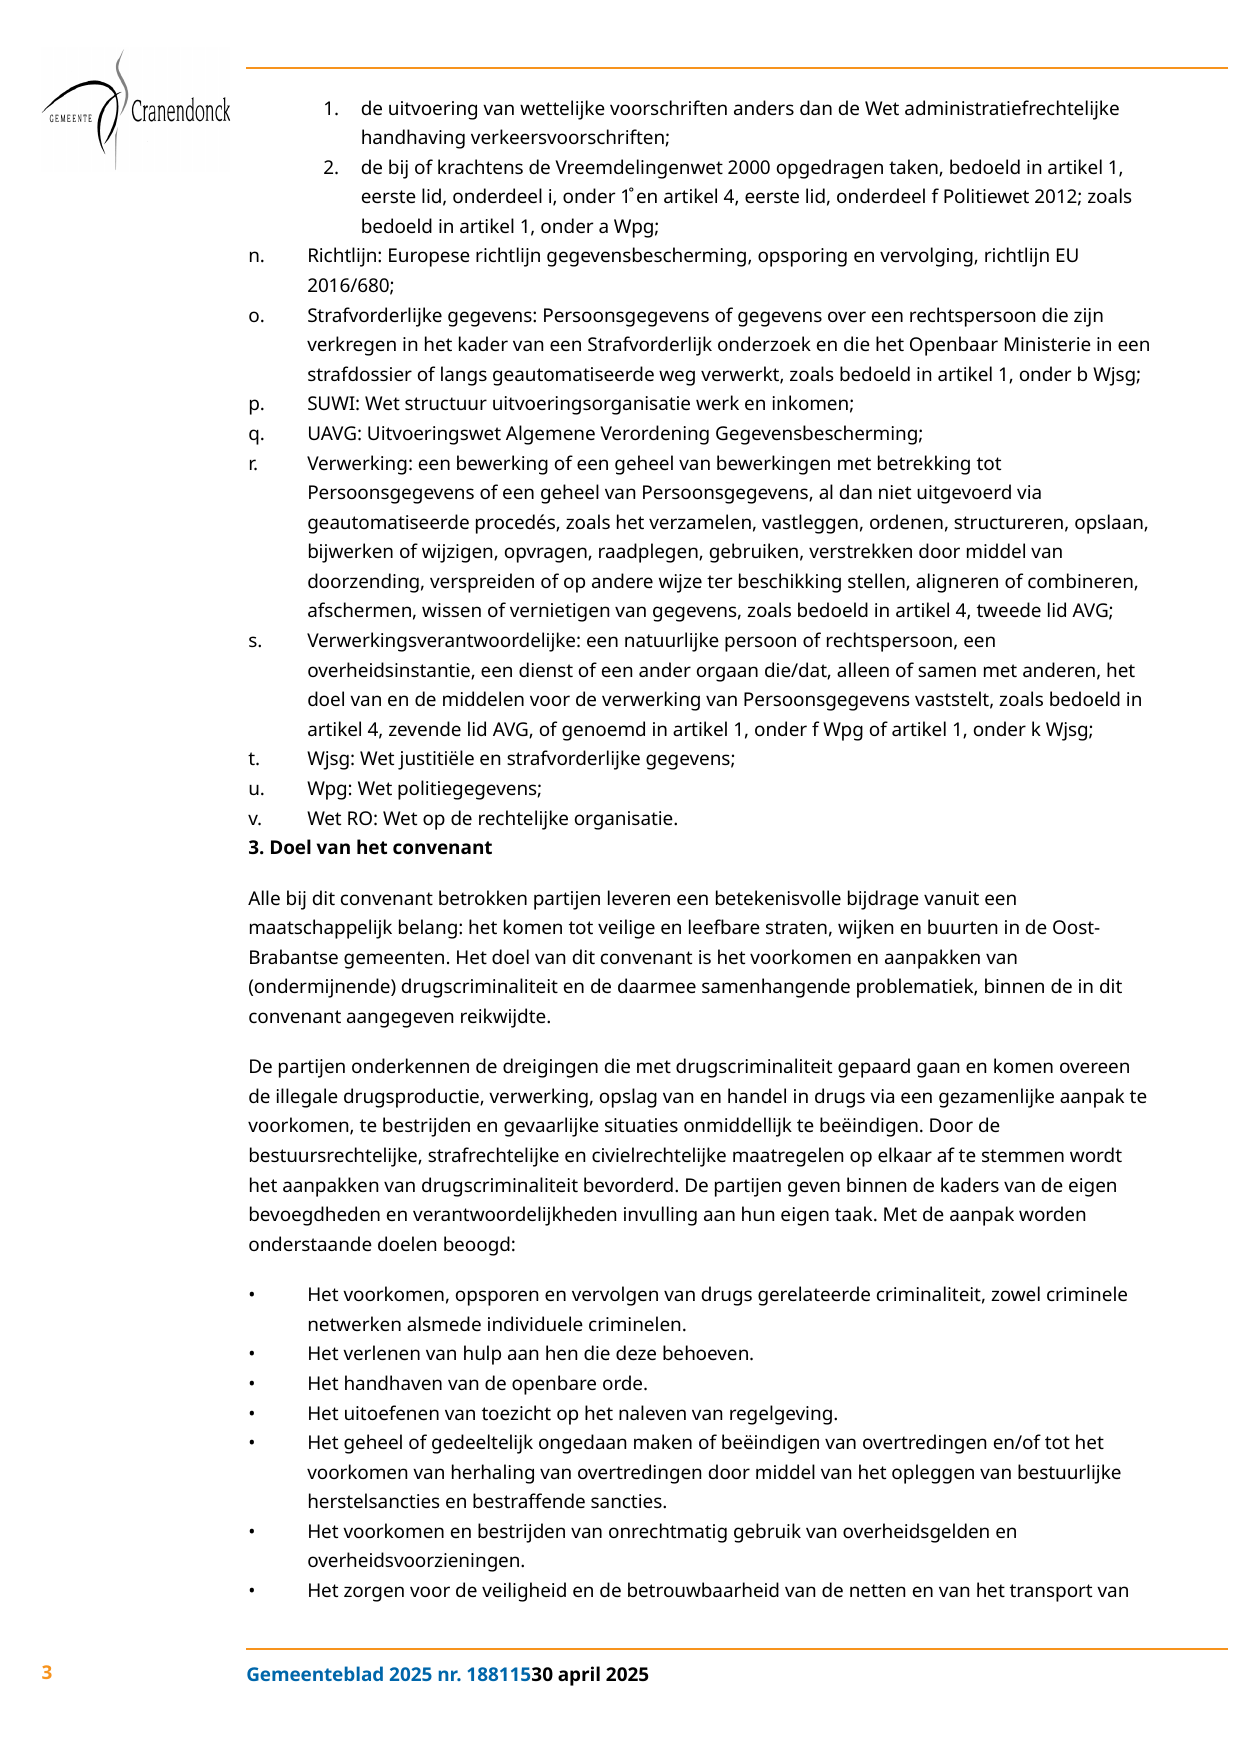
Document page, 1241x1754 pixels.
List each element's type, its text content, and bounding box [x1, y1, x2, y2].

list Het zorgen voor de veiligheid en de betrouwbaarheid van de netten en van het transport van [248, 1577, 1152, 1603]
text 3. Doel van het convenant [248, 834, 1152, 860]
picture [41, 47, 231, 172]
list Wjsg: Wet justitiële en strafvorderlijke gegevens; [248, 746, 1152, 771]
list Verwerkingsverantwoordelijke: een natuurlijke persoon of rechtspersoon, een overheidsinstantie, een dienst of een ander orgaan die/dat, alleen of samen met anderen, het doel van en de middelen voor de verwerking van Persoonsgegevens vaststelt, zoals bedoeld in artikel 4, zevende lid AVG, of genoemd in artikel 1, onder f Wpg of artikel 1, onder k Wjsg; [248, 627, 1152, 742]
list Het geheel of gedeeltelijk ongedaan maken of beëindigen van overtredingen en/of tot het voorkomen van herhaling van overtredingen door middel van het opleggen van bestuurlijke herstelsancties en bestraffende sancties. [248, 1429, 1152, 1514]
list Verwerking: een bewerking of een geheel van bewerkingen met betrekking tot Persoonsgegevens of een geheel van Persoonsgegevens, al dan niet uitgevoerd via geautomatiseerde procedés, zoals het verzamelen, vastleggen, ordenen, structureren, opslaan, bijwerken of wijzigen, opvragen, raadplegen, gebruiken, verstrekken door middel van doorzending, verspreiden of op andere wijze ter beschikking stellen, aligneren of combineren, afschermen, wissen of vernietigen van gegevens, zoals bedoeld in artikel 4, tweede lid AVG; [248, 450, 1152, 623]
list Het voorkomen, opsporen en vervolgen van drugs gerelateerde criminaliteit, zowel criminele netwerken alsmede individuele criminelen. [248, 1281, 1152, 1337]
list UAVG: Uitvoeringswet Algemene Verordening Gegevensbescherming; [248, 420, 1152, 446]
list Strafvorderlijke gegevens: Persoonsgegevens of gegevens over een rechtspersoon die zijn verkregen in het kader van een Strafvorderlijk onderzoek en die het Openbaar Ministerie in een strafdossier of langs geautomatiseerde weg verwerkt, zoals bedoeld in artikel 1, onder b Wjsg; [248, 302, 1152, 387]
text De partijen onderkennen de dreigingen die met drugscriminaliteit gepaard gaan en komen overeen de illegale drugsproductie, verwerking, opslag van en handel in drugs via een gezamenlijke aanpak te voorkomen, te bestrijden en gevaarlijke situaties onmiddellijk te beëindigen. Door de bestuursrechtelijke, strafrechtelijke en civielrechtelijke maatregelen op elkaar af te stemmen wordt het aanpakken van drugscriminaliteit bevorderd. De partijen geven binnen de kaders van de eigen bevoegdheden en verantwoordelijkheden invulling aan hun eigen taak. Met de aanpak worden onderstaande doelen beoogd: [248, 1053, 1152, 1257]
list de bij of krachtens de Vreemdelingenwet 2000 opgedragen taken, bedoeld in artikel 1, eerste lid, onderdeel i, onder 1̊ en artikel 4, eerste lid, onderdeel f Politiewet 2012; zoals bedoeld in artikel 1, onder a Wpg; [323, 154, 1152, 239]
list Het voorkomen en bestrijden van onrechtmatig gebruik van overheidsgelden en overheidsvoorzieningen. [248, 1518, 1152, 1573]
list Richtlijn: Europese richtlijn gegevensbescherming, opsporing en vervolging, richtlijn EU 2016/680; [248, 243, 1152, 298]
list Wpg: Wet politiegegevens; [248, 775, 1152, 801]
list Het handhaven van de openbare orde. [248, 1370, 1152, 1396]
list de uitvoering van wettelijke voorschriften anders dan de Wet administratiefrechtelijke handhaving verkeersvoorschriften; [323, 95, 1152, 150]
list Wet RO: Wet op de rechtelijke organisatie. [248, 805, 1152, 831]
list Het uitoefenen van toezicht op het naleven van regelgeving. [248, 1400, 1152, 1426]
list Het verlenen van hulp aan hen die deze behoeven. [248, 1341, 1152, 1366]
list SUWI: Wet structuur uitvoeringsorganisatie werk en inkomen; [248, 391, 1152, 416]
text Alle bij dit convenant betrokken partijen leveren een betekenisvolle bijdrage vanuit een maatschappelijk belang: het komen tot veilige en leefbare straten, wijken en buurten in de Oost-Brabantse gemeenten. Het doel van dit convenant is het voorkomen en aanpakken van (ondermijnende) drugscriminaliteit en de daarmee samenhangende problematiek, binnen de in dit convenant aangegeven reikwijdte. [248, 885, 1152, 1029]
